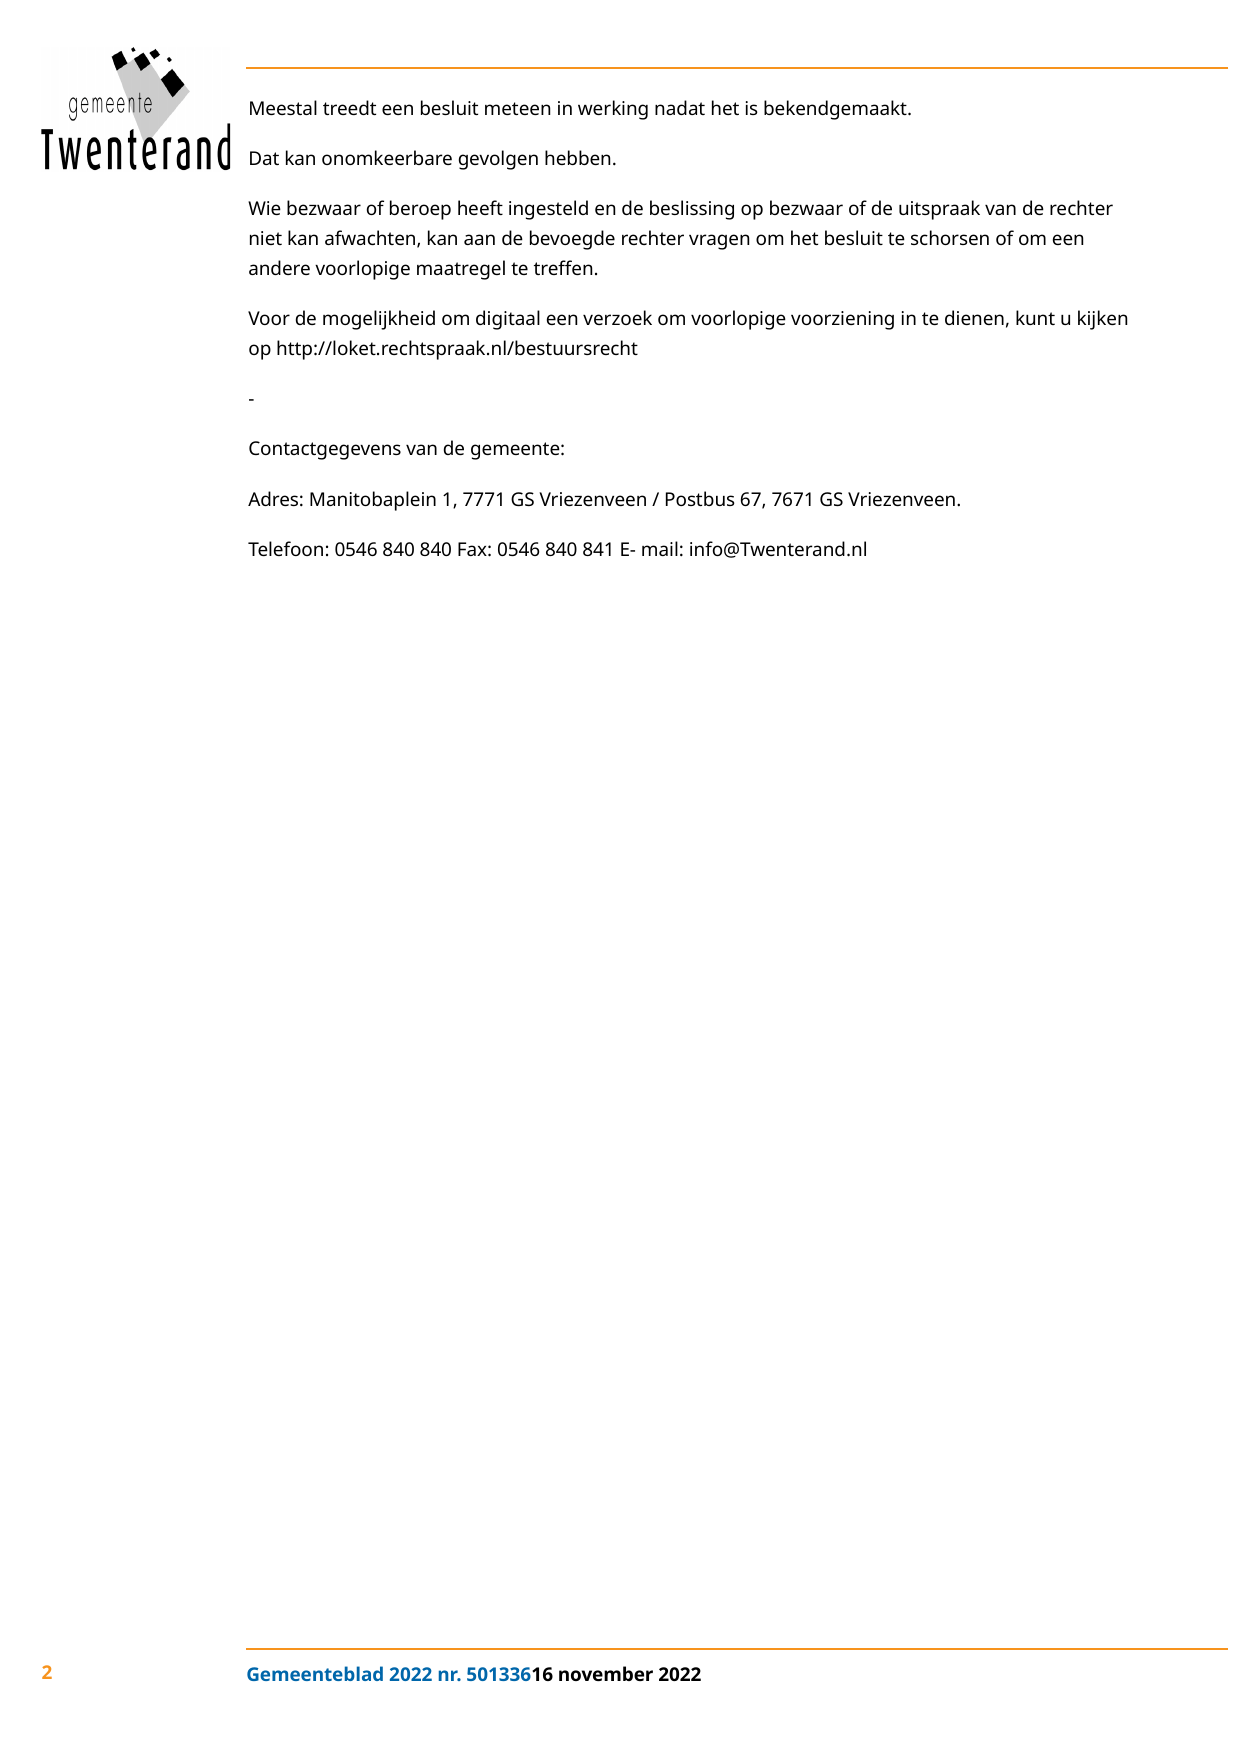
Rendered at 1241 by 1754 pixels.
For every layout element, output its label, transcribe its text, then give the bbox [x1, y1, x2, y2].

text Contactgegevens van de gemeente: [248, 436, 1152, 461]
text Voor de mogelijkheid om digitaal een verzoek om voorlopige voorziening in te dienen, kunt u kijken op http://loket.rechtspraak.nl/bestuursrecht [248, 305, 1152, 361]
text Dat kan onomkeerbare gevolgen hebben. [248, 145, 1152, 171]
picture [41, 47, 231, 172]
text Adres: Manitobaplein 1, 7771 GS Vriezenveen / Postbus 67, 7671 GS Vriezenveen. [248, 486, 1152, 512]
text Telefoon: 0546 840 840 Fax: 0546 840 841 E- mail: info@Twenterand.nl [248, 536, 1152, 562]
text Wie bezwaar of beroep heeft ingesteld en de beslissing op bezwaar of de uitspraak van de rechter niet kan afwachten, kan aan de bevoegde rechter vragen om het besluit te schorsen of om een andere voorlopige maatregel te treffen. [248, 196, 1152, 281]
text - [248, 385, 1152, 411]
text Meestal treedt een besluit meteen in werking nadat het is bekendgemaakt. [248, 95, 1152, 121]
